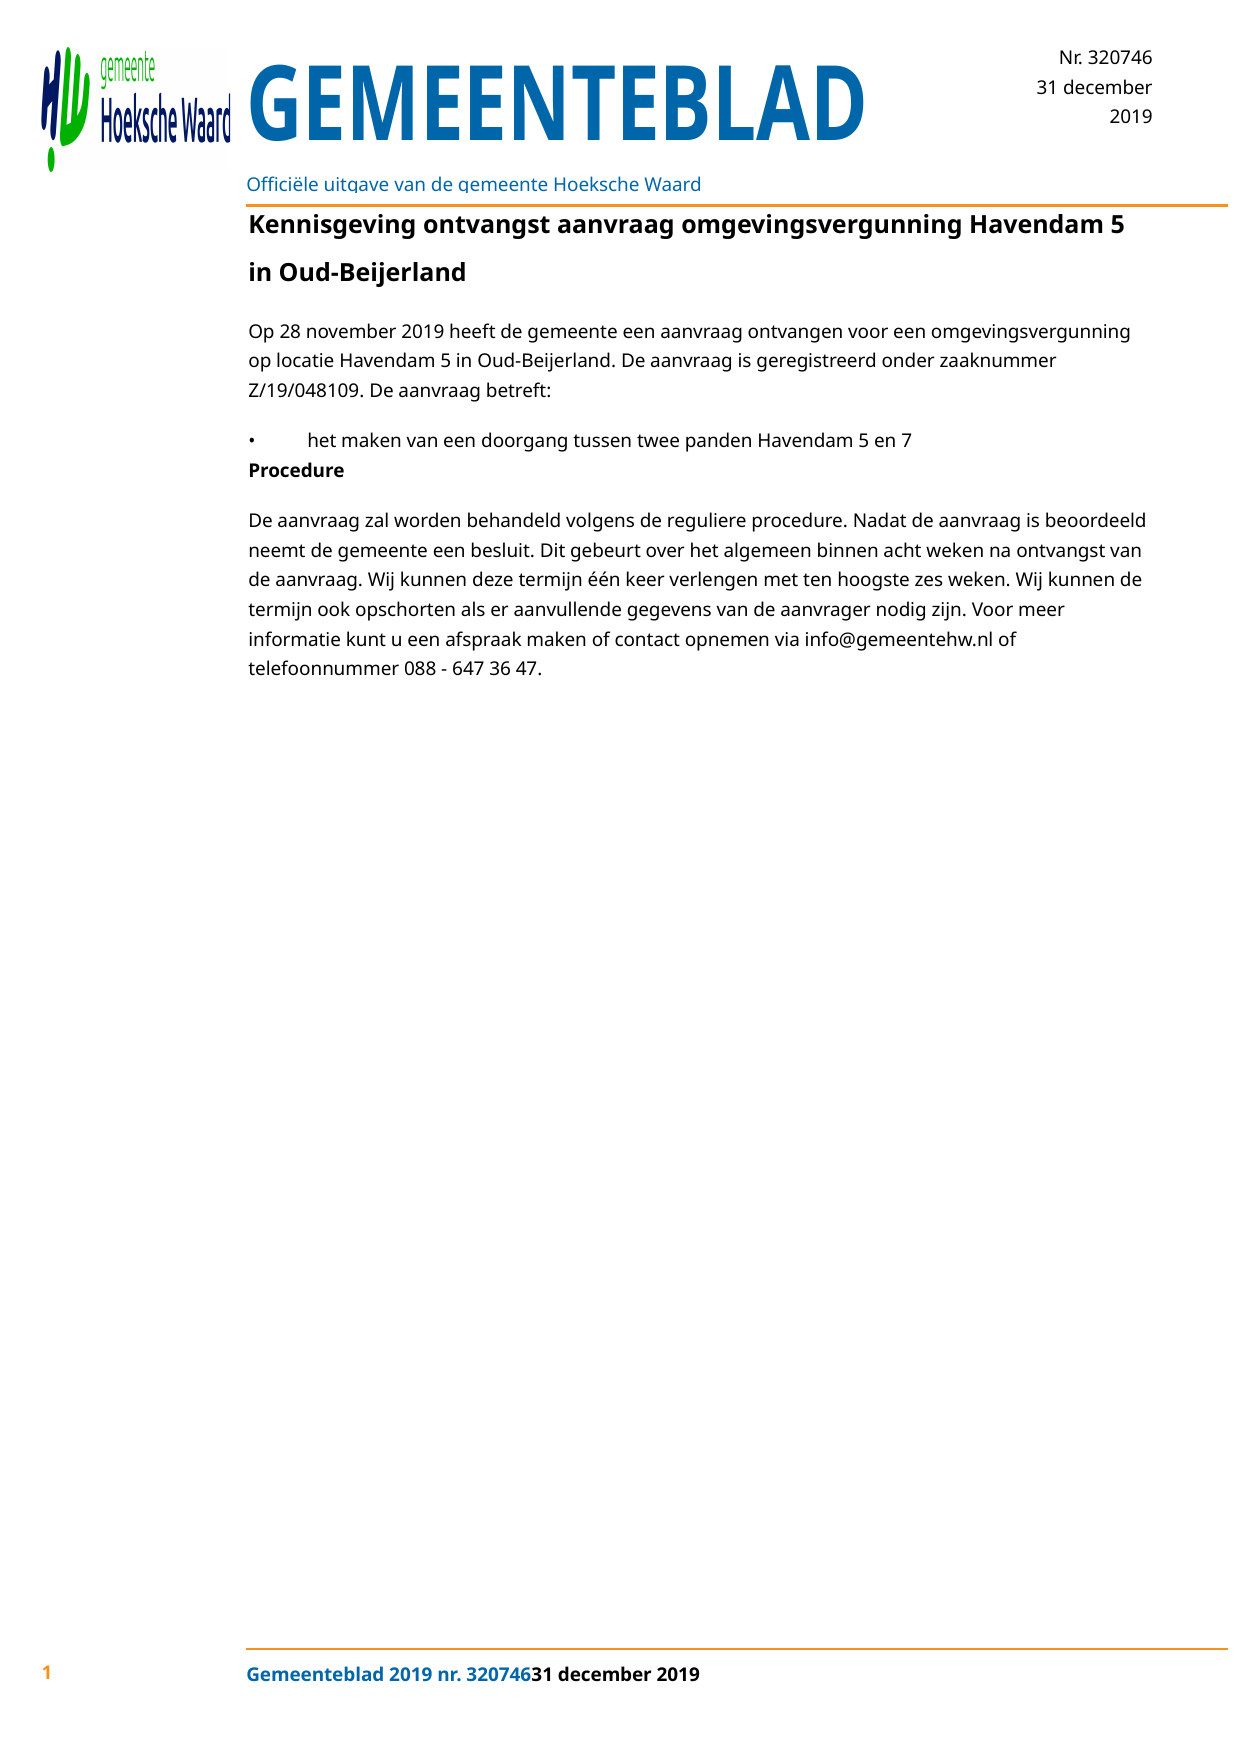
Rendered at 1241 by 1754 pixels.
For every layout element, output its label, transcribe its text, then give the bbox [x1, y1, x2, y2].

text Procedure [248, 457, 1152, 483]
text Kennisgeving ontvangst aanvraag omgevingsvergunning Havendam 5 in Oud-Beijerland [248, 207, 1152, 288]
text De aanvraag zal worden behandeld volgens de reguliere procedure. Nadat de aanvraag is beoordeeld neemt de gemeente een besluit. Dit gebeurt over het algemeen binnen acht weken na ontvangst van de aanvraag. Wij kunnen deze termijn één keer verlengen met ten hoogste zes weken. Wij kunnen de termijn ook opschorten als er aanvullende gegevens van de aanvrager nodig zijn. Voor meer informatie kunt u een afspraak maken of contact opnemen via info@gemeentehw.nl of telefoonnummer 088 - 647 36 47. [248, 507, 1152, 681]
list het maken van een doorgang tussen twee panden Havendam 5 en 7 [248, 427, 1152, 453]
picture [41, 47, 231, 172]
text Op 28 november 2019 heeft de gemeente een aanvraag ontvangen voor een omgevingsvergunning op locatie Havendam 5 in Oud-Beijerland. De aanvraag is geregistreerd onder zaaknummer Z/19/048109. De aanvraag betreft: [248, 318, 1152, 403]
